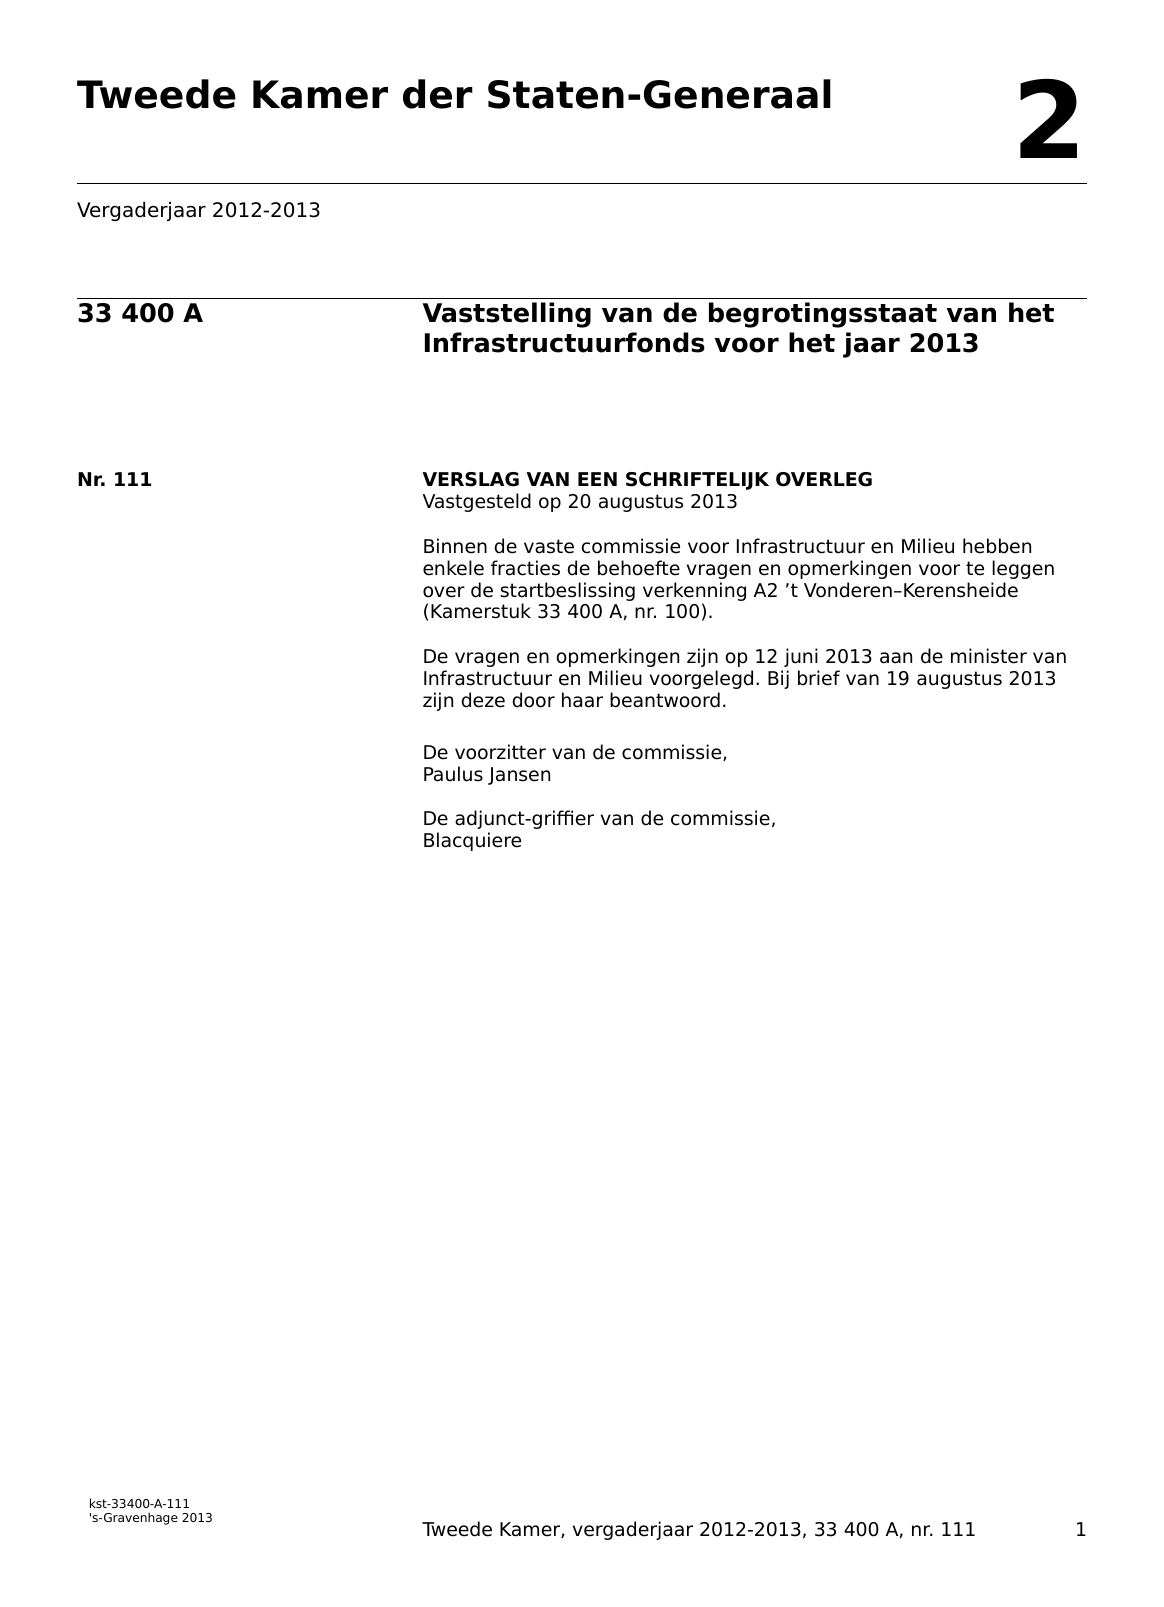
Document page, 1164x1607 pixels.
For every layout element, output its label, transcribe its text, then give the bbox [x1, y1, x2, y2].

table_cell Vergaderjaar 2012-2013 [77, 184, 1087, 298]
text 's-Gravenhage 2013 [88, 1511, 323, 1525]
text De adjunct-griffier van de commissie, Blacquiere [422, 808, 1087, 852]
text Binnen de vaste commissie voor Infrastructuur en Milieu hebben enkele fracties de behoefte vragen en opmerkingen voor te leggen over de startbeslissing verkenning A2 ’t Vonderen–Kerensheide (Kamerstuk 33 400 A, nr. 100). [422, 536, 1087, 623]
table_header 2 [886, 59, 1087, 183]
text De voorzitter van de commissie, Paulus Jansen [422, 742, 1087, 786]
subtitle 33 400 A Vaststelling van de begrotingsstaat van het Infrastructuurfonds voor het jaar 2013 [77, 299, 1087, 358]
text Vastgesteld op 20 augustus 2013 [422, 491, 1087, 513]
text kst-33400-A-111 [88, 1497, 323, 1511]
text De vragen en opmerkingen zijn op 12 juni 2013 aan de minister van Infrastructuur en Milieu voorgelegd. Bij brief van 19 augustus 2013 zijn deze door haar beantwoord. [422, 646, 1087, 712]
subtitle Nr. 111 VERSLAG VAN EEN SCHRIFTELIJK OVERLEG [77, 469, 1087, 491]
table_header Tweede Kamer der Staten-Generaal [77, 59, 886, 183]
